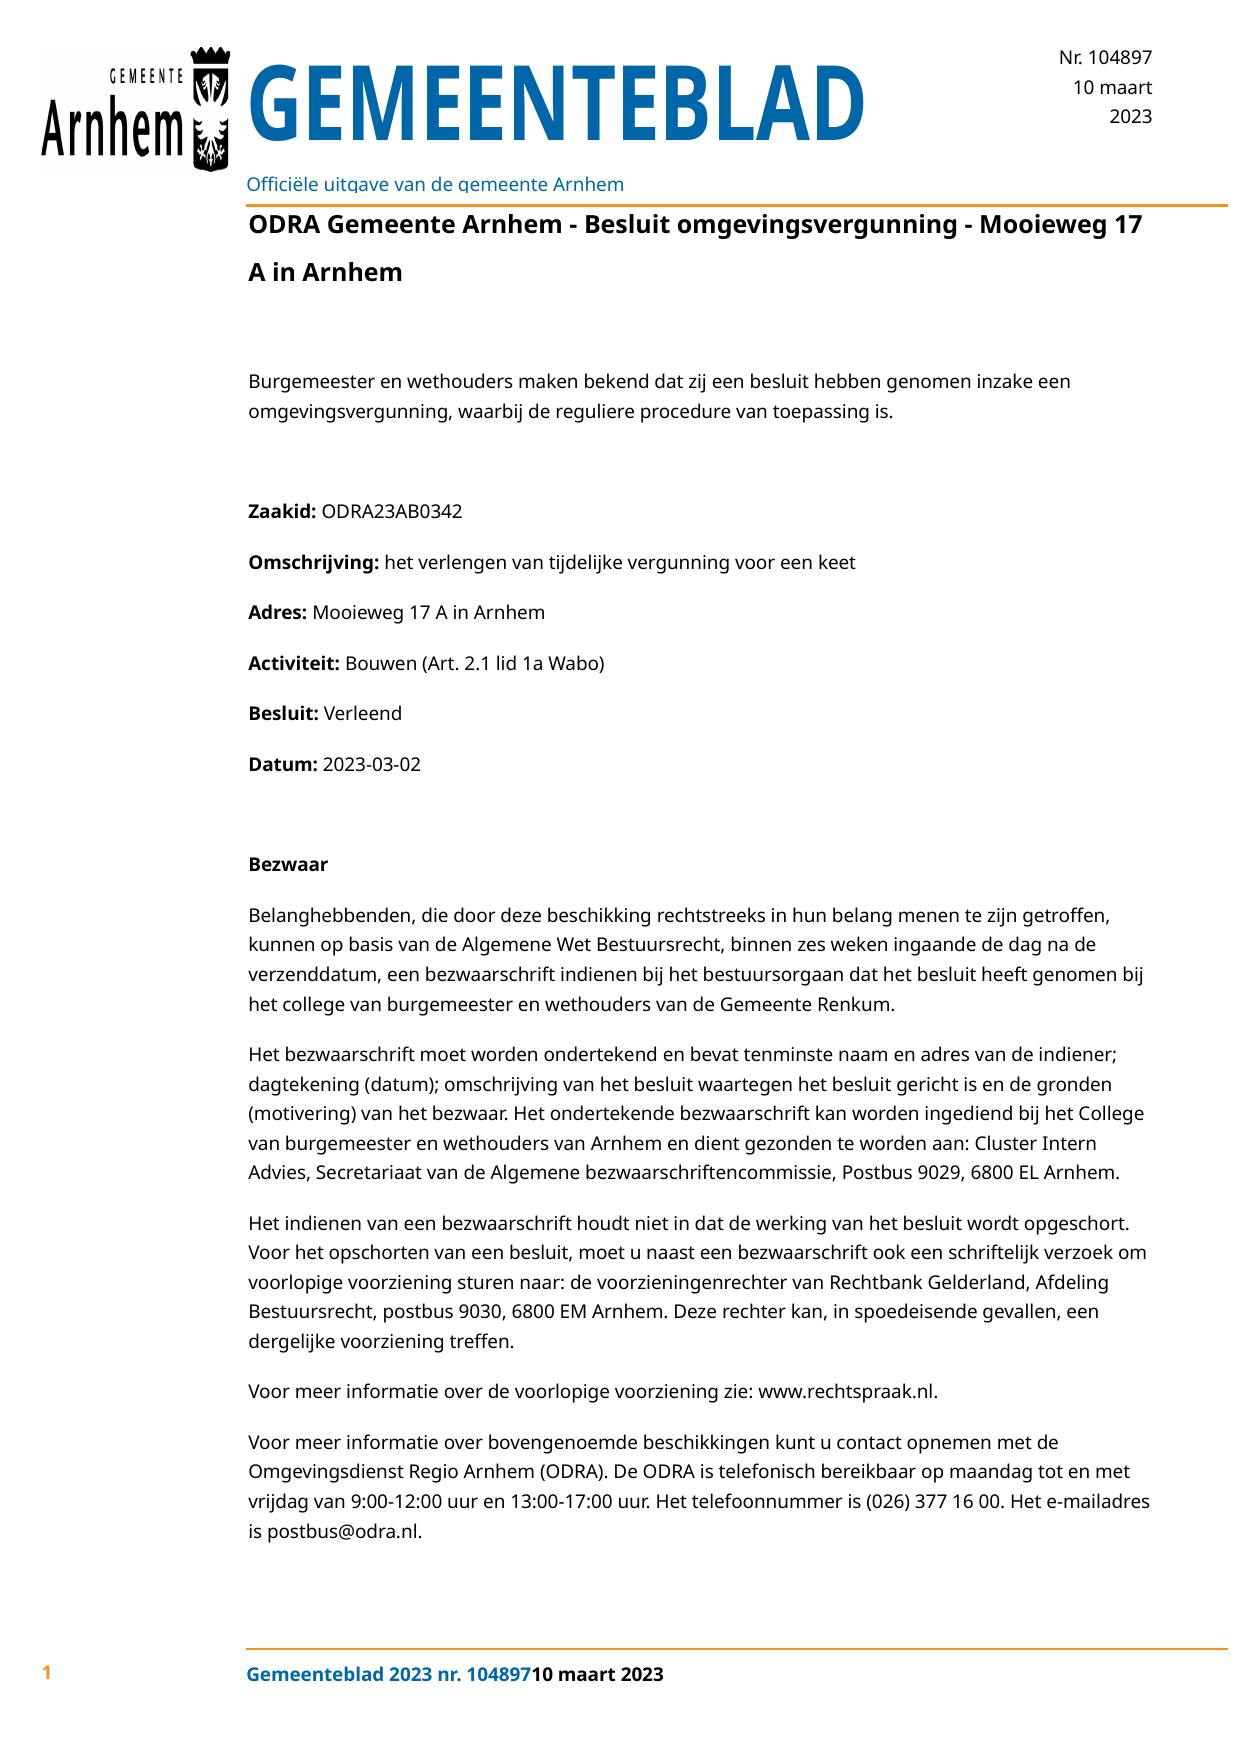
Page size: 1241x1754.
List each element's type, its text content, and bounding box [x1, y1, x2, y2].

text Datum: 2023-03-02 [248, 751, 1152, 777]
text Burgemeester en wethouders maken bekend dat zij een besluit hebben genomen inzake een omgevingsvergunning, waarbij de reguliere procedure van toepassing is. [248, 368, 1152, 424]
text Zaakid: ODRA23AB0342 [248, 499, 1152, 524]
text Omschrijving: het verlengen van tijdelijke vergunning voor een keet [248, 549, 1152, 575]
text Adres: Mooieweg 17 A in Arnhem [248, 599, 1152, 625]
text Voor meer informatie over de voorlopige voorziening zie: www.rechtspraak.nl. [248, 1379, 1152, 1404]
text Belanghebbenden, die door deze beschikking rechtstreeks in hun belang menen te zijn getroffen, kunnen op basis van de Algemene Wet Bestuursrecht, binnen zes weken ingaande de dag na de verzenddatum, een bezwaarschrift indienen bij het bestuursorgaan dat het besluit heeft genomen bij het college van burgemeester en wethouders van de Gemeente Renkum. [248, 902, 1152, 1017]
text Het bezwaarschrift moet worden ondertekend en bevat tenminste naam en adres van de indiener; dagtekening (datum); omschrijving van het besluit waartegen het besluit gericht is en de gronden (motivering) van het bezwaar. Het ondertekende bezwaarschrift kan worden ingediend bij het College van burgemeester en wethouders van Arnhem en dient gezonden te worden aan: Cluster Intern Advies, Secretariaat van de Algemene bezwaarschriftencommissie, Postbus 9029, 6800 EL Arnhem. [248, 1041, 1152, 1185]
text Activiteit: Bouwen (Art. 2.1 lid 1a Wabo) [248, 650, 1152, 676]
text Bezwaar [248, 852, 1152, 877]
picture [41, 47, 231, 172]
text Het indienen van een bezwaarschrift houdt niet in dat de werking van het besluit wordt opgeschort. Voor het opschorten van een besluit, moet u naast een bezwaarschrift ook een schriftelijk verzoek om voorlopige voorziening sturen naar: de voorzieningenrechter van Rechtbank Gelderland, Afdeling Bestuursrecht, postbus 9030, 6800 EM Arnhem. Deze rechter kan, in spoedeisende gevallen, een dergelijke voorziening treffen. [248, 1210, 1152, 1354]
text Besluit: Verleend [248, 700, 1152, 726]
text ODRA Gemeente Arnhem - Besluit omgevingsvergunning - Mooieweg 17 A in Arnhem [248, 207, 1152, 288]
text Voor meer informatie over bovengenoemde beschikkingen kunt u contact opnemen met de Omgevingsdienst Regio Arnhem (ODRA). De ODRA is telefonisch bereikbaar op maandag tot en met vrijdag van 9:00-12:00 uur en 13:00-17:00 uur. Het telefoonnummer is (026) 377 16 00. Het e-mailadres is postbus@odra.nl. [248, 1429, 1152, 1544]
